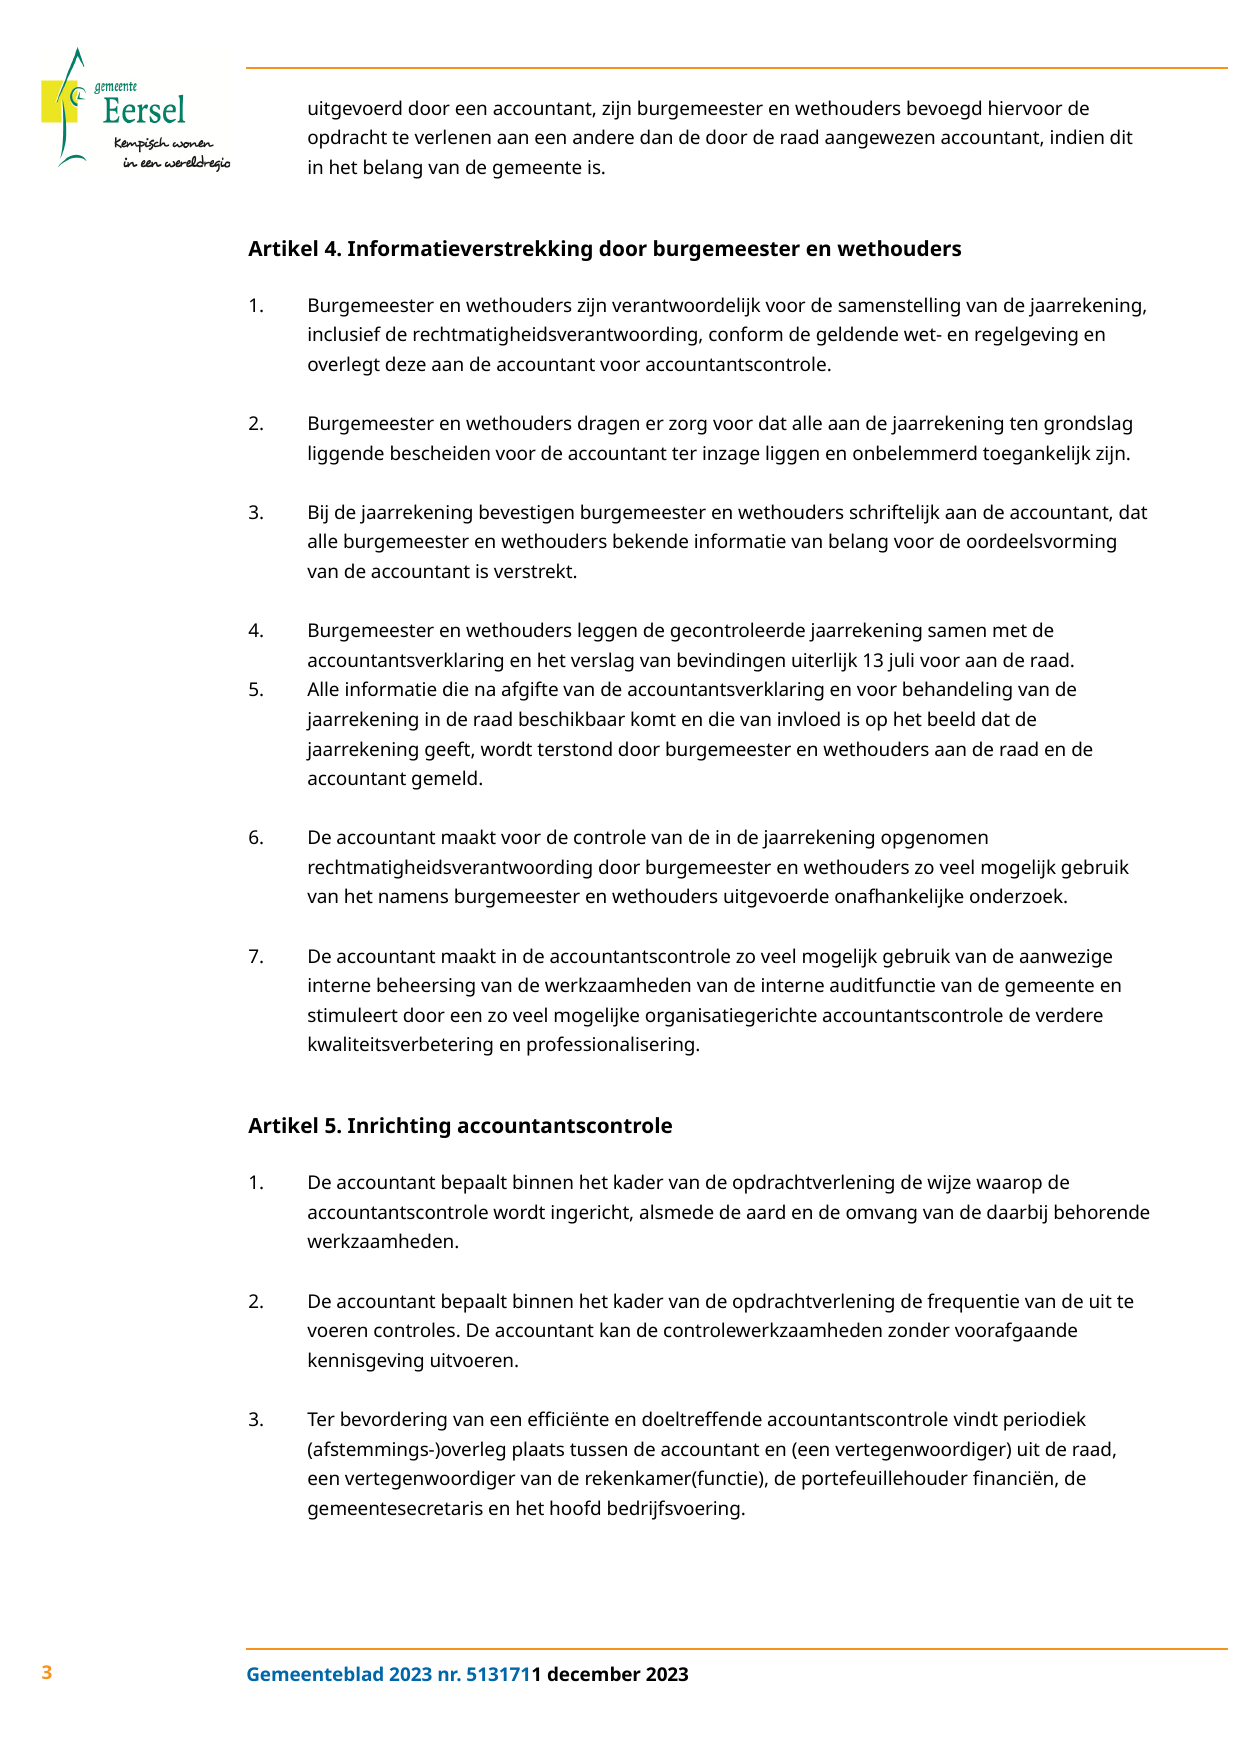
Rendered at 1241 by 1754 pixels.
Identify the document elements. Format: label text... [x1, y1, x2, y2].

list De accountant maakt voor de controle van de in de jaarrekening opgenomen rechtmatigheidsverantwoording door burgemeester en wethouders zo veel mogelijk gebruik van het namens burgemeester en wethouders uitgevoerde onafhankelijke onderzoek. [248, 824, 1152, 909]
list uitgevoerd door een accountant, zijn burgemeester en wethouders bevoegd hiervoor de opdracht te verlenen aan een andere dan de door de raad aangewezen accountant, indien dit in het belang van de gemeente is. [248, 95, 1152, 180]
list Alle informatie die na afgifte van de accountantsverklaring en voor behandeling van de jaarrekening in de raad beschikbaar komt en die van invloed is op het beeld dat de jaarrekening geeft, wordt terstond door burgemeester en wethouders aan de raad en de accountant gemeld. [248, 677, 1152, 791]
picture [41, 47, 231, 172]
list De accountant bepaalt binnen het kader van de opdrachtverlening de wijze waarop de accountantscontrole wordt ingericht, alsmede de aard en de omvang van de daarbij behorende werkzaamheden. [248, 1169, 1152, 1254]
list Bij de jaarrekening bevestigen burgemeester en wethouders schriftelijk aan de accountant, dat alle burgemeester en wethouders bekende informatie van belang voor de oordeelsvorming van de accountant is verstrekt. [248, 499, 1152, 584]
list De accountant maakt in de accountantscontrole zo veel mogelijk gebruik van de aanwezige interne beheersing van de werkzaamheden van de interne auditfunctie van de gemeente en stimuleert door een zo veel mogelijke organisatiegerichte accountantscontrole de verdere kwaliteitsverbetering en professionalisering. [248, 943, 1152, 1057]
list Burgemeester en wethouders dragen er zorg voor dat alle aan de jaarrekening ten grondslag liggende bescheiden voor de accountant ter inzage liggen en onbelemmerd toegankelijk zijn. [248, 410, 1152, 466]
list Burgemeester en wethouders leggen de gecontroleerde jaarrekening samen met de accountantsverklaring en het verslag van bevindingen uiterlijk 13 juli voor aan de raad. [248, 617, 1152, 673]
text Artikel 5. Inrichting accountantscontrole [248, 1112, 1152, 1140]
text Artikel 4. Informatieverstrekking door burgemeester en wethouders [248, 234, 1152, 262]
list Burgemeester en wethouders zijn verantwoordelijk voor de samenstelling van de jaarrekening, inclusief de rechtmatigheidsverantwoording, conform de geldende wet- en regelgeving en overlegt deze aan de accountant voor accountantscontrole. [248, 292, 1152, 377]
list De accountant bepaalt binnen het kader van de opdrachtverlening de frequentie van de uit te voeren controles. De accountant kan de controlewerkzaamheden zonder voorafgaande kennisgeving uitvoeren. [248, 1288, 1152, 1373]
list Ter bevordering van een efficiënte en doeltreffende accountantscontrole vindt periodiek (afstemmings-)overleg plaats tussen de accountant en (een vertegenwoordiger) uit de raad, een vertegenwoordiger van de rekenkamer(functie), de portefeuillehouder financiën, de gemeentesecretaris en het hoofd bedrijfsvoering. [248, 1406, 1152, 1521]
